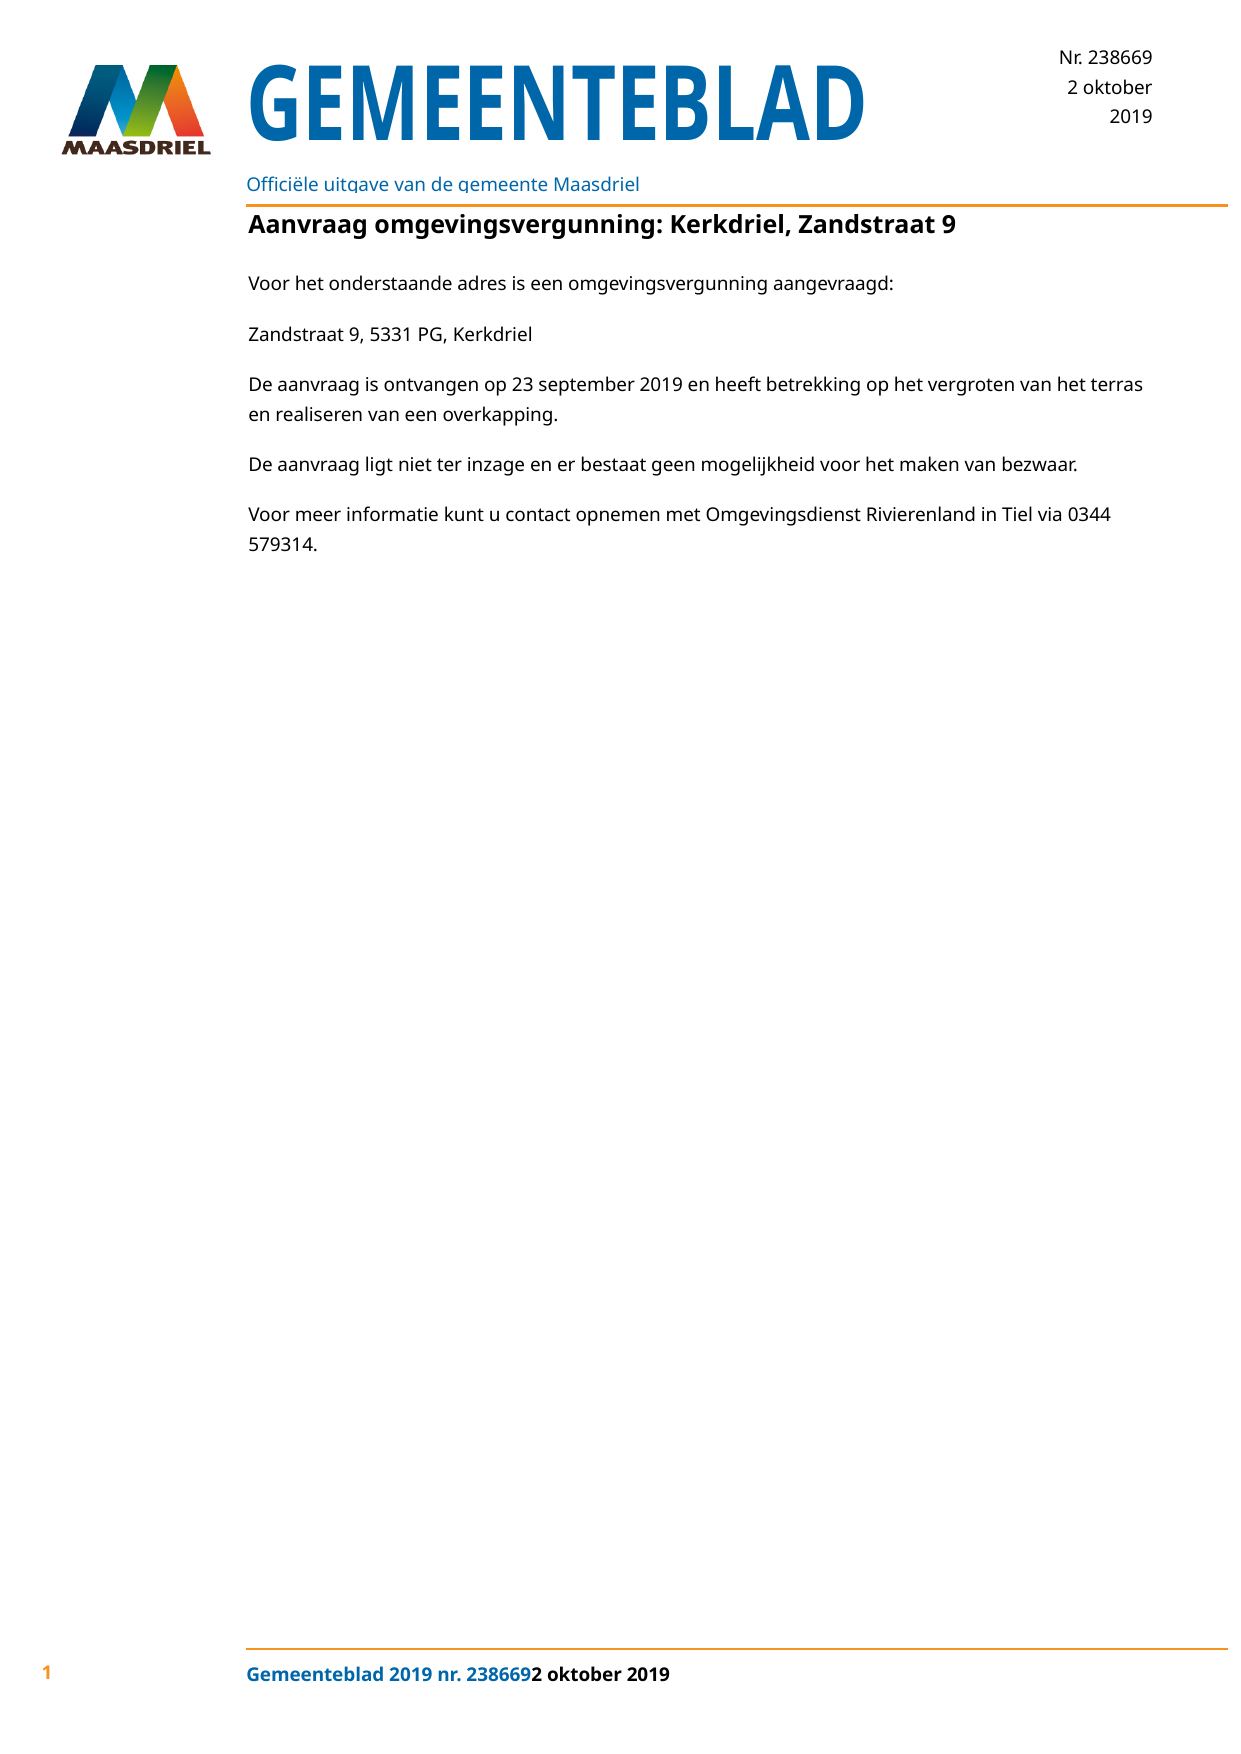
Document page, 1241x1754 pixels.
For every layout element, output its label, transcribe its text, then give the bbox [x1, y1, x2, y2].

picture [41, 47, 231, 172]
text Voor meer informatie kunt u contact opnemen met Omgevingsdienst Rivierenland in Tiel via 0344 579314. [248, 502, 1152, 557]
text De aanvraag is ontvangen op 23 september 2019 en heeft betrekking op het vergroten van het terras en realiseren van een overkapping. [248, 371, 1152, 426]
text Voor het onderstaande adres is een omgevingsvergunning aangevraagd: [248, 270, 1152, 296]
text De aanvraag ligt niet ter inzage en er bestaat geen mogelijkheid voor het maken van bezwaar. [248, 451, 1152, 477]
text Aanvraag omgevingsvergunning: Kerkdriel, Zandstraat 9 [248, 207, 1152, 241]
text Zandstraat 9, 5331 PG, Kerkdriel [248, 321, 1152, 346]
